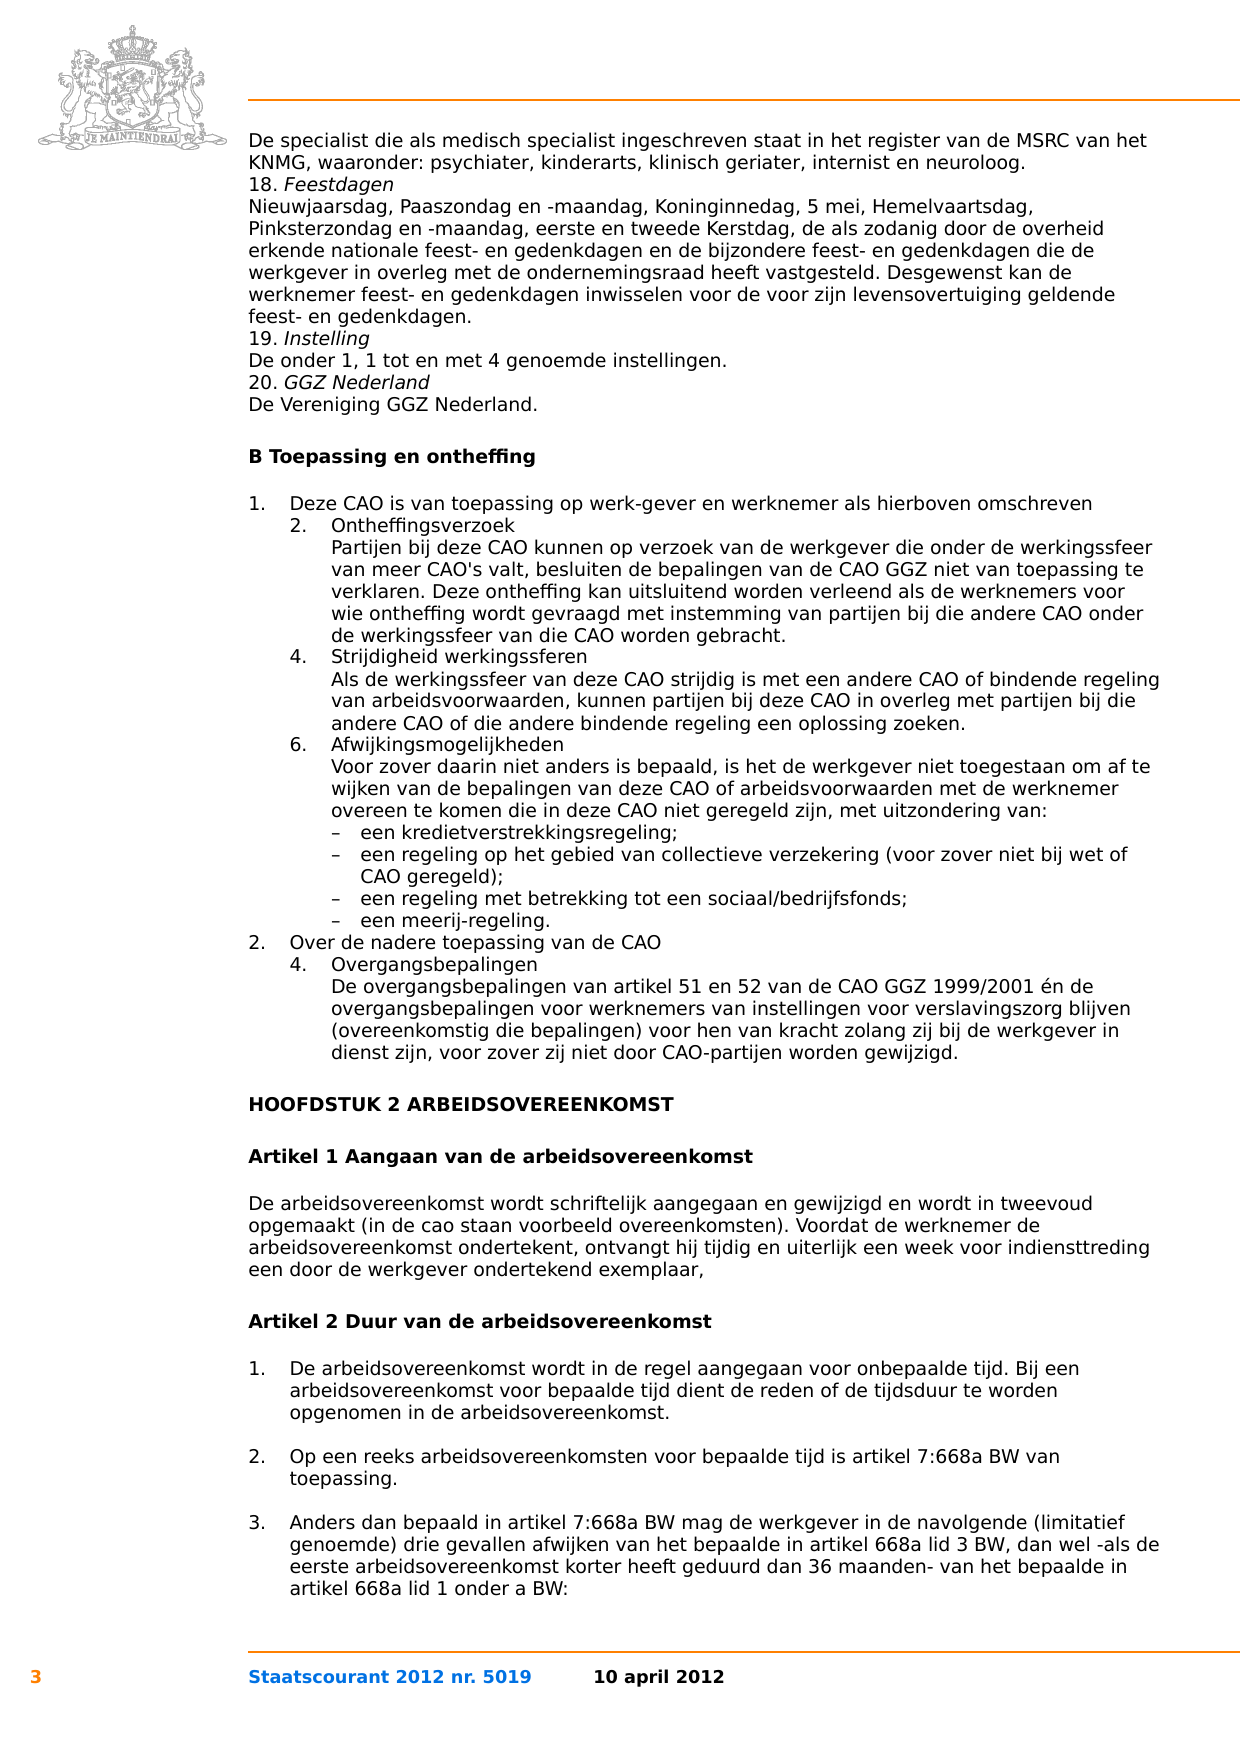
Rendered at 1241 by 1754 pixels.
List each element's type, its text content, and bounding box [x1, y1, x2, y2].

text 19. Instelling [248, 328, 1163, 350]
text – een regeling met betrekking tot een sociaal/bedrijfsfonds; [331, 888, 1163, 910]
text 18. Feestdagen [248, 174, 1163, 196]
text 4. Strijdigheid werkingssferen [289, 646, 1163, 668]
subtitle HOOFDSTUK 2 ARBEIDSOVEREENKOMST [248, 1094, 1163, 1116]
text 2. Op een reeks arbeidsovereenkomsten voor bepaalde tijd is artikel 7:668a BW van toepassing. [248, 1446, 1163, 1490]
text De onder 1, 1 tot en met 4 genoemde instellingen. [248, 350, 1163, 372]
text Nieuwjaarsdag, Paaszondag en -maandag, Koninginnedag, 5 mei, Hemelvaartsdag, Pinksterzondag en -maandag, eerste en tweede Kerstdag, de als zodanig door de overheid erkende nationale feest- en gedenkdagen en de bijzondere feest- en gedenkdagen die de werkgever in overleg met de ondernemingsraad heeft vastgesteld. Desgewenst kan de werknemer feest- en gedenkdagen inwisselen voor de voor zijn levensovertuiging geldende feest- en gedenkdagen. [248, 196, 1163, 328]
text 20. GGZ Nederland [248, 372, 1163, 394]
subtitle Artikel 2 Duur van de arbeidsovereenkomst [248, 1311, 1163, 1333]
text – een meerij-regeling. [331, 910, 1163, 932]
text De overgangsbepalingen van artikel 51 en 52 van de CAO GGZ 1999/2001 én de overgangsbepalingen voor werknemers van instellingen voor verslavingszorg blijven (overeenkomstig die bepalingen) voor hen van kracht zolang zij bij de werkgever in dienst zijn, voor zover zij niet door CAO-partijen worden gewijzigd. [331, 976, 1163, 1064]
text 1. De arbeidsovereenkomst wordt in de regel aangegaan voor onbepaalde tijd. Bij een arbeidsovereenkomst voor bepaalde tijd dient de reden of de tijdsduur te worden opgenomen in de arbeidsovereenkomst. [248, 1358, 1163, 1424]
picture [38, 25, 227, 150]
text 4. Overgangsbepalingen [289, 954, 1163, 976]
text De arbeidsovereenkomst wordt schriftelijk aangegaan en gewijzigd en wordt in tweevoud opgemaakt (in de cao staan voorbeeld overeenkomsten). Voordat de werknemer de arbeidsovereenkomst ondertekent, ontvangt hij tijdig en uiterlijk een week voor indiensttreding een door de werkgever ondertekend exemplaar, [248, 1193, 1163, 1281]
subtitle B Toepassing en ontheffing [248, 446, 1163, 468]
text Voor zover daarin niet anders is bepaald, is het de werkgever niet toegestaan om af te wijken van de bepalingen van deze CAO of arbeidsvoorwaarden met de werknemer overeen te komen die in deze CAO niet geregeld zijn, met uitzondering van: [331, 756, 1163, 822]
text De Vereniging GGZ Nederland. [248, 394, 1163, 416]
text De specialist die als medisch specialist ingeschreven staat in het register van de MSRC van het KNMG, waaronder: psychiater, kinderarts, klinisch geriater, internist en neuroloog. [248, 130, 1163, 174]
text 3. Anders dan bepaald in artikel 7:668a BW mag de werkgever in de navolgende (limitatief genoemde) drie gevallen afwijken van het bepaalde in artikel 668a lid 3 BW, dan wel -als de eerste arbeidsovereenkomst korter heeft geduurd dan 36 maanden- van het bepaalde in artikel 668a lid 1 onder a BW: [248, 1512, 1163, 1599]
text – een regeling op het gebied van collectieve verzekering (voor zover niet bij wet of CAO geregeld); [331, 844, 1163, 888]
text 6. Afwijkingsmogelijkheden [289, 734, 1163, 756]
text – een kredietverstrekkingsregeling; [331, 822, 1163, 844]
text 2. Ontheffingsverzoek [289, 514, 1163, 537]
text 2. Over de nadere toepassing van de CAO [248, 932, 1163, 954]
text 1. Deze CAO is van toepassing op werk-gever en werknemer als hierboven omschreven [248, 493, 1163, 514]
subtitle Artikel 1 Aangaan van de arbeidsovereenkomst [248, 1146, 1163, 1168]
text Als de werkingssfeer van deze CAO strijdig is met een andere CAO of bindende regeling van arbeidsvoorwaarden, kunnen partijen bij deze CAO in overleg met partijen bij die andere CAO of die andere bindende regeling een oplossing zoeken. [331, 668, 1163, 734]
text Partijen bij deze CAO kunnen op verzoek van de werkgever die onder de werkingssfeer van meer CAO's valt, besluiten de bepalingen van de CAO GGZ niet van toepassing te verklaren. Deze ontheffing kan uitsluitend worden verleend als de werknemers voor wie ontheffing wordt gevraagd met instemming van partijen bij die andere CAO onder de werkingssfeer van die CAO worden gebracht. [331, 537, 1163, 646]
